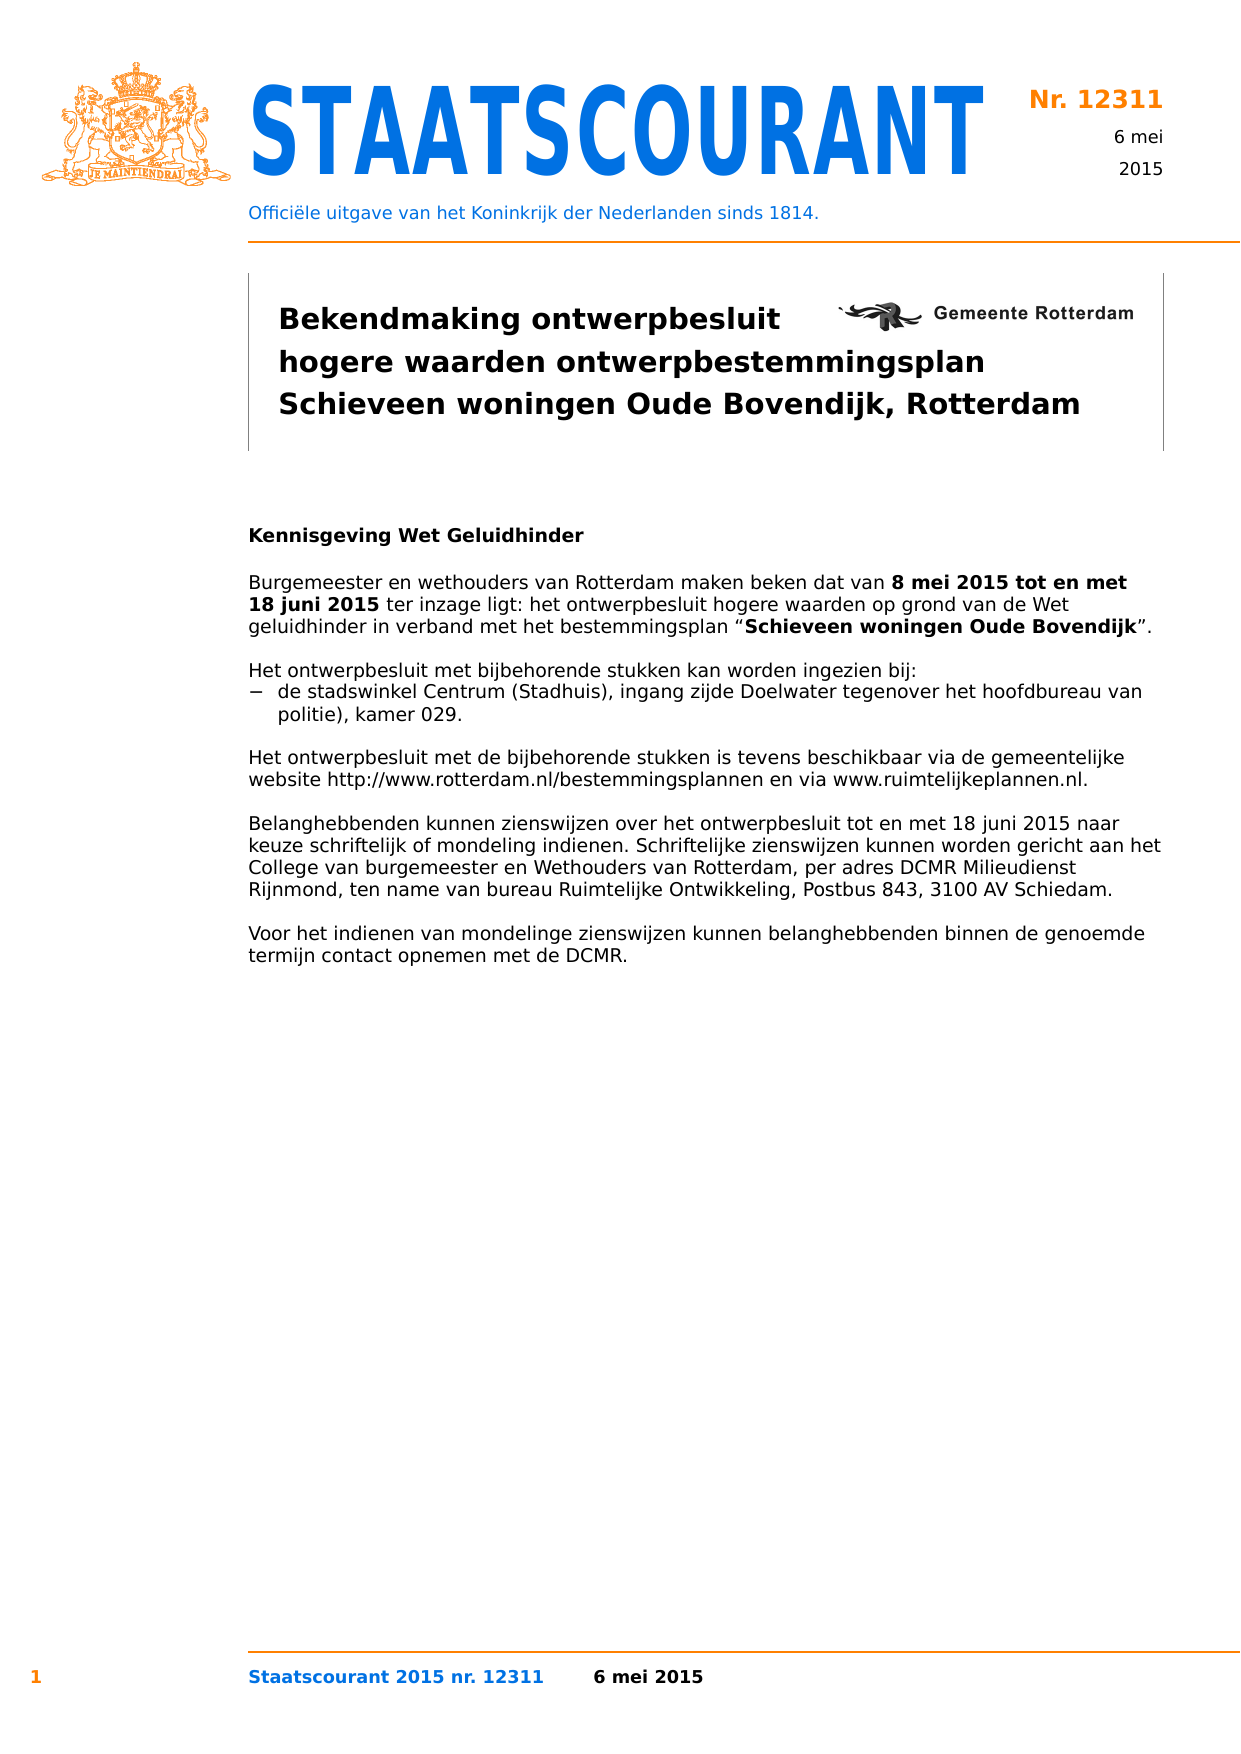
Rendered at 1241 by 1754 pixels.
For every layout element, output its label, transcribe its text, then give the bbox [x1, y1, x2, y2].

text Het ontwerpbesluit met bijbehorende stukken kan worden ingezien bij: [248, 659, 1163, 681]
text Burgemeester en wethouders van Rotterdam maken beken dat van 8 mei 2015 tot en met 18 juni 2015 ter inzage ligt: het ontwerpbesluit hogere waarden op grond van de Wet geluidhinder in verband met het bestemmingsplan “Schieveen woningen Oude Bovendijk”. [248, 572, 1163, 638]
picture [838, 302, 1134, 332]
table_header STAATSCOURANT [248, 62, 998, 203]
text Het ontwerpbesluit met de bijbehorende stukken is tevens beschikbaar via de gemeentelijke website http://www.rotterdam.nl/bestemmingsplannen en via www.ruimtelijkeplannen.nl. [248, 747, 1163, 791]
table_cell 2015 [998, 153, 1240, 203]
subtitle Kennisgeving Wet Geluidhinder [248, 525, 1163, 547]
text Belanghebbenden kunnen zienswijzen over het ontwerpbesluit tot en met 18 juni 2015 naar keuze schriftelijk of mondeling indienen. Schriftelijke zienswijzen kunnen worden gericht aan het College van burgemeester en Wethouders van Rotterdam, per adres DCMR Milieudienst Rijnmond, ten name van bureau Ruimtelijke Ontwikkeling, Postbus 843, 3100 AV Schiedam. [248, 813, 1163, 901]
text Voor het indienen van mondelinge zienswijzen kunnen belanghebbenden binnen de genoemde termijn contact opnemen met de DCMR. [248, 923, 1163, 967]
picture [41, 62, 231, 186]
subtitle Bekendmaking ontwerpbesluit hogere waarden ontwerpbestemmingsplan Schieveen woningen Oude Bovendijk, Rotterdam [249, 273, 1163, 451]
table_header [25, 62, 248, 241]
text − de stadswinkel Centrum (Stadhuis), ingang zijde Doelwater tegenover het hoofdbureau van politie), kamer 029. [248, 681, 1163, 725]
table_cell Officiële uitgave van het Koninkrijk der Nederlanden sinds 1814. [248, 203, 1240, 241]
table_cell 6 mei [998, 121, 1240, 153]
table_header Nr. 12311 [998, 62, 1240, 121]
